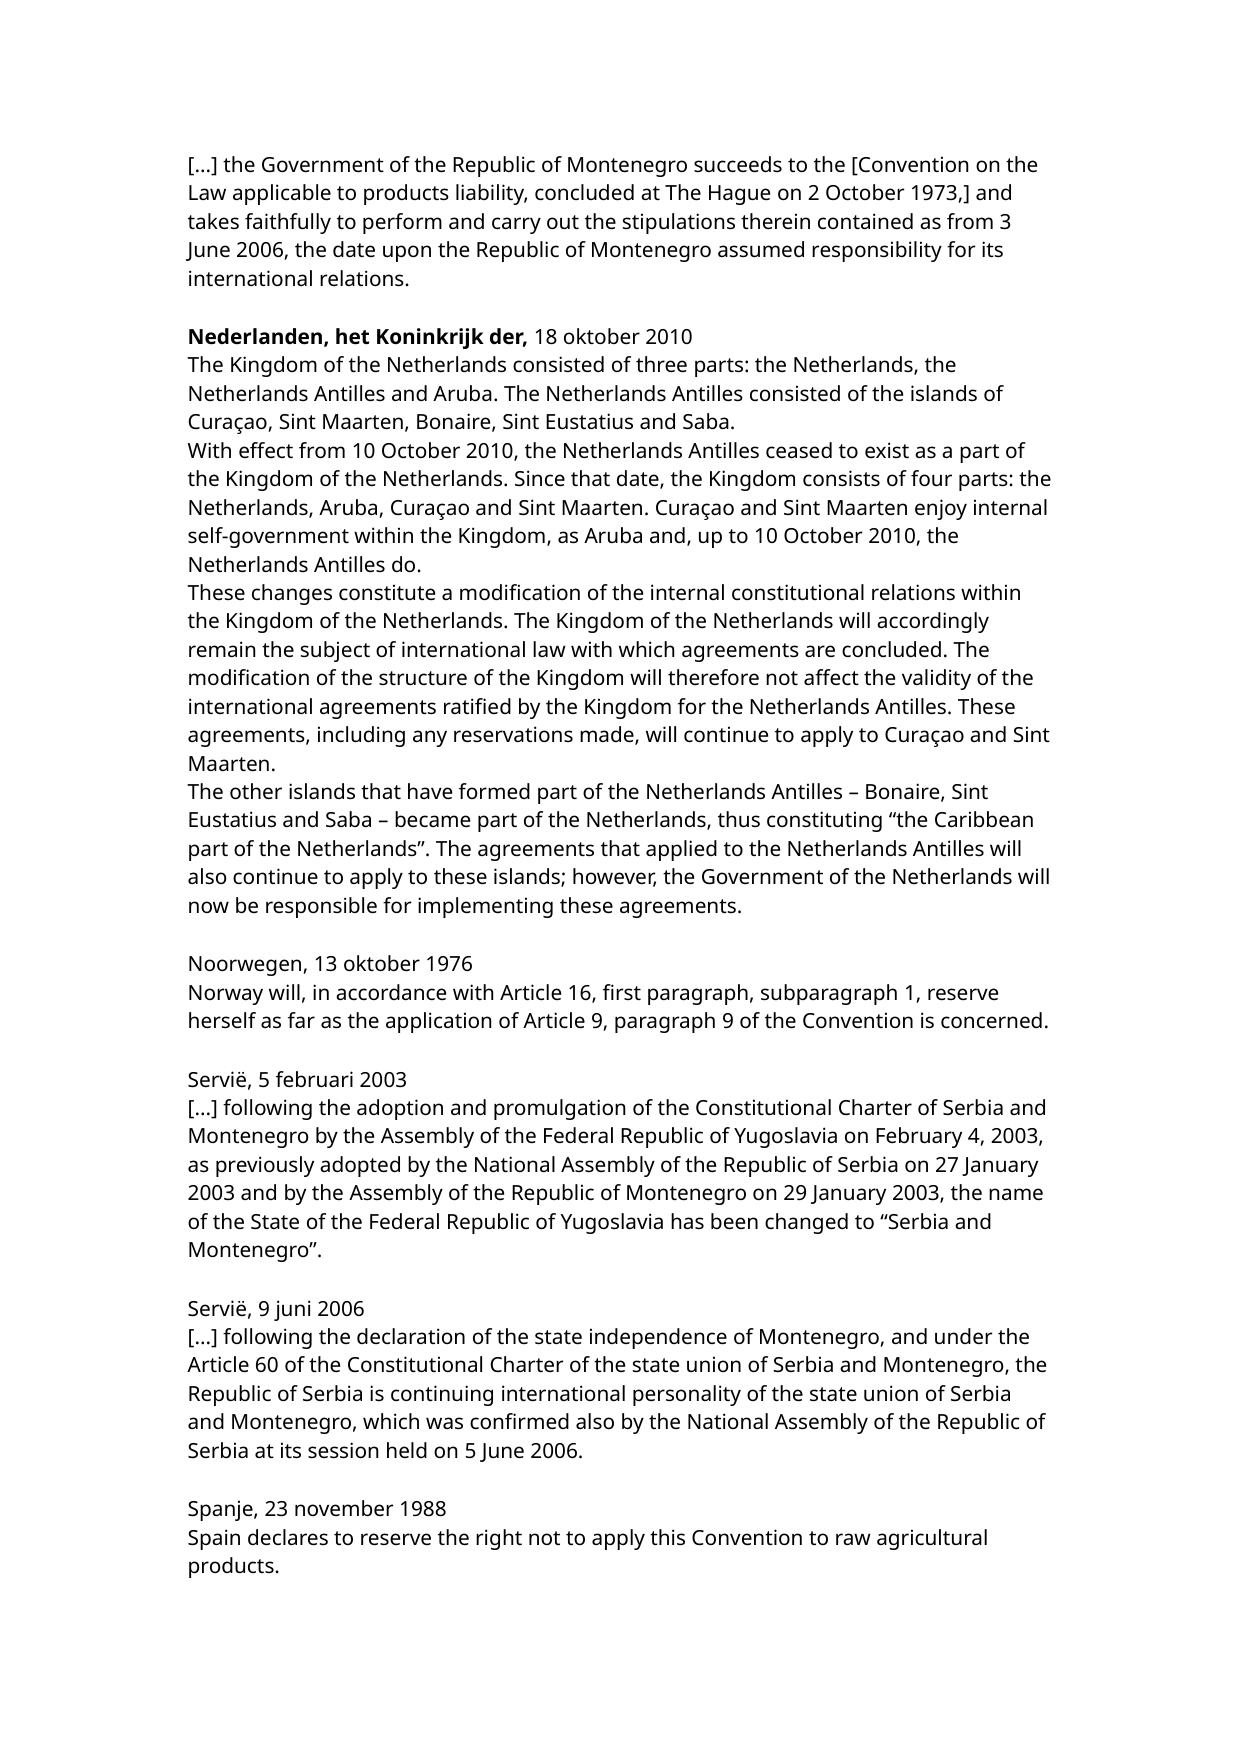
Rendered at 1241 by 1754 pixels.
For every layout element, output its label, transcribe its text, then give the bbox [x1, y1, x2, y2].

text Nederlanden, het Koninkrijk der, 18 oktober 2010 [187, 322, 1053, 351]
text With effect from 10 October 2010, the Netherlands Antilles ceased to exist as a part of the Kingdom of the Netherlands. Since that date, the Kingdom consists of four parts: the Netherlands, Aruba, Curaçao and Sint Maarten. Curaçao and Sint Maarten enjoy internal self-government within the Kingdom, as Aruba and, up to 10 October 2010, the Netherlands Antilles do. [187, 436, 1053, 578]
text Norway will, in accordance with Article 16, first paragraph, subparagraph 1, reserve herself as far as the application of Article 9, paragraph 9 of the Convention is concerned. [187, 978, 1053, 1035]
text Spain declares to reserve the right not to apply this Convention to raw agricultural products. [187, 1523, 1053, 1580]
text Servië, 9 juni 2006 [187, 1294, 1053, 1322]
text Servië, 5 februari 2003 [187, 1065, 1053, 1093]
text [...] following the adoption and promulgation of the Constitutional Charter of Serbia and Montenegro by the Assembly of the Federal Republic of Yugoslavia on February 4, 2003, as previously adopted by the National Assembly of the Republic of Serbia on 27 January 2003 and by the Assembly of the Republic of Montenegro on 29 January 2003, the name of the State of the Federal Republic of Yugoslavia has been changed to “Serbia and Montenegro”. [187, 1093, 1053, 1264]
text [...] the Government of the Republic of Montenegro succeeds to the [Convention on the Law applicable to products liability, concluded at The Hague on 2 October 1973,] and takes faithfully to perform and carry out the stipulations therein contained as from 3 June 2006, the date upon the Republic of Montenegro assumed responsibility for its international relations. [187, 150, 1053, 292]
text Spanje, 23 november 1988 [187, 1494, 1053, 1523]
text [...] following the declaration of the state independence of Montenegro, and under the Article 60 of the Constitutional Charter of the state union of Serbia and Montenegro, the Republic of Serbia is continuing international personality of the state union of Serbia and Montenegro, which was confirmed also by the National Assembly of the Republic of Serbia at its session held on 5 June 2006. [187, 1322, 1053, 1464]
text The Kingdom of the Netherlands consisted of three parts: the Netherlands, the Netherlands Antilles and Aruba. The Netherlands Antilles consisted of the islands of Curaçao, Sint Maarten, Bonaire, Sint Eustatius and Saba. [187, 351, 1053, 436]
text Noorwegen, 13 oktober 1976 [187, 949, 1053, 978]
text The other islands that have formed part of the Netherlands Antilles – Bonaire, Sint Eustatius and Saba – became part of the Netherlands, thus constituting “the Caribbean part of the Netherlands”. The agreements that applied to the Netherlands Antilles will also continue to apply to these islands; however, the Government of the Netherlands will now be responsible for implementing these agreements. [187, 777, 1053, 919]
text These changes constitute a modification of the internal constitutional relations within the Kingdom of the Netherlands. The Kingdom of the Netherlands will accordingly remain the subject of international law with which agreements are concluded. The modification of the structure of the Kingdom will therefore not affect the validity of the international agreements ratified by the Kingdom for the Netherlands Antilles. These agreements, including any reservations made, will continue to apply to Curaçao and Sint Maarten. [187, 578, 1053, 777]
